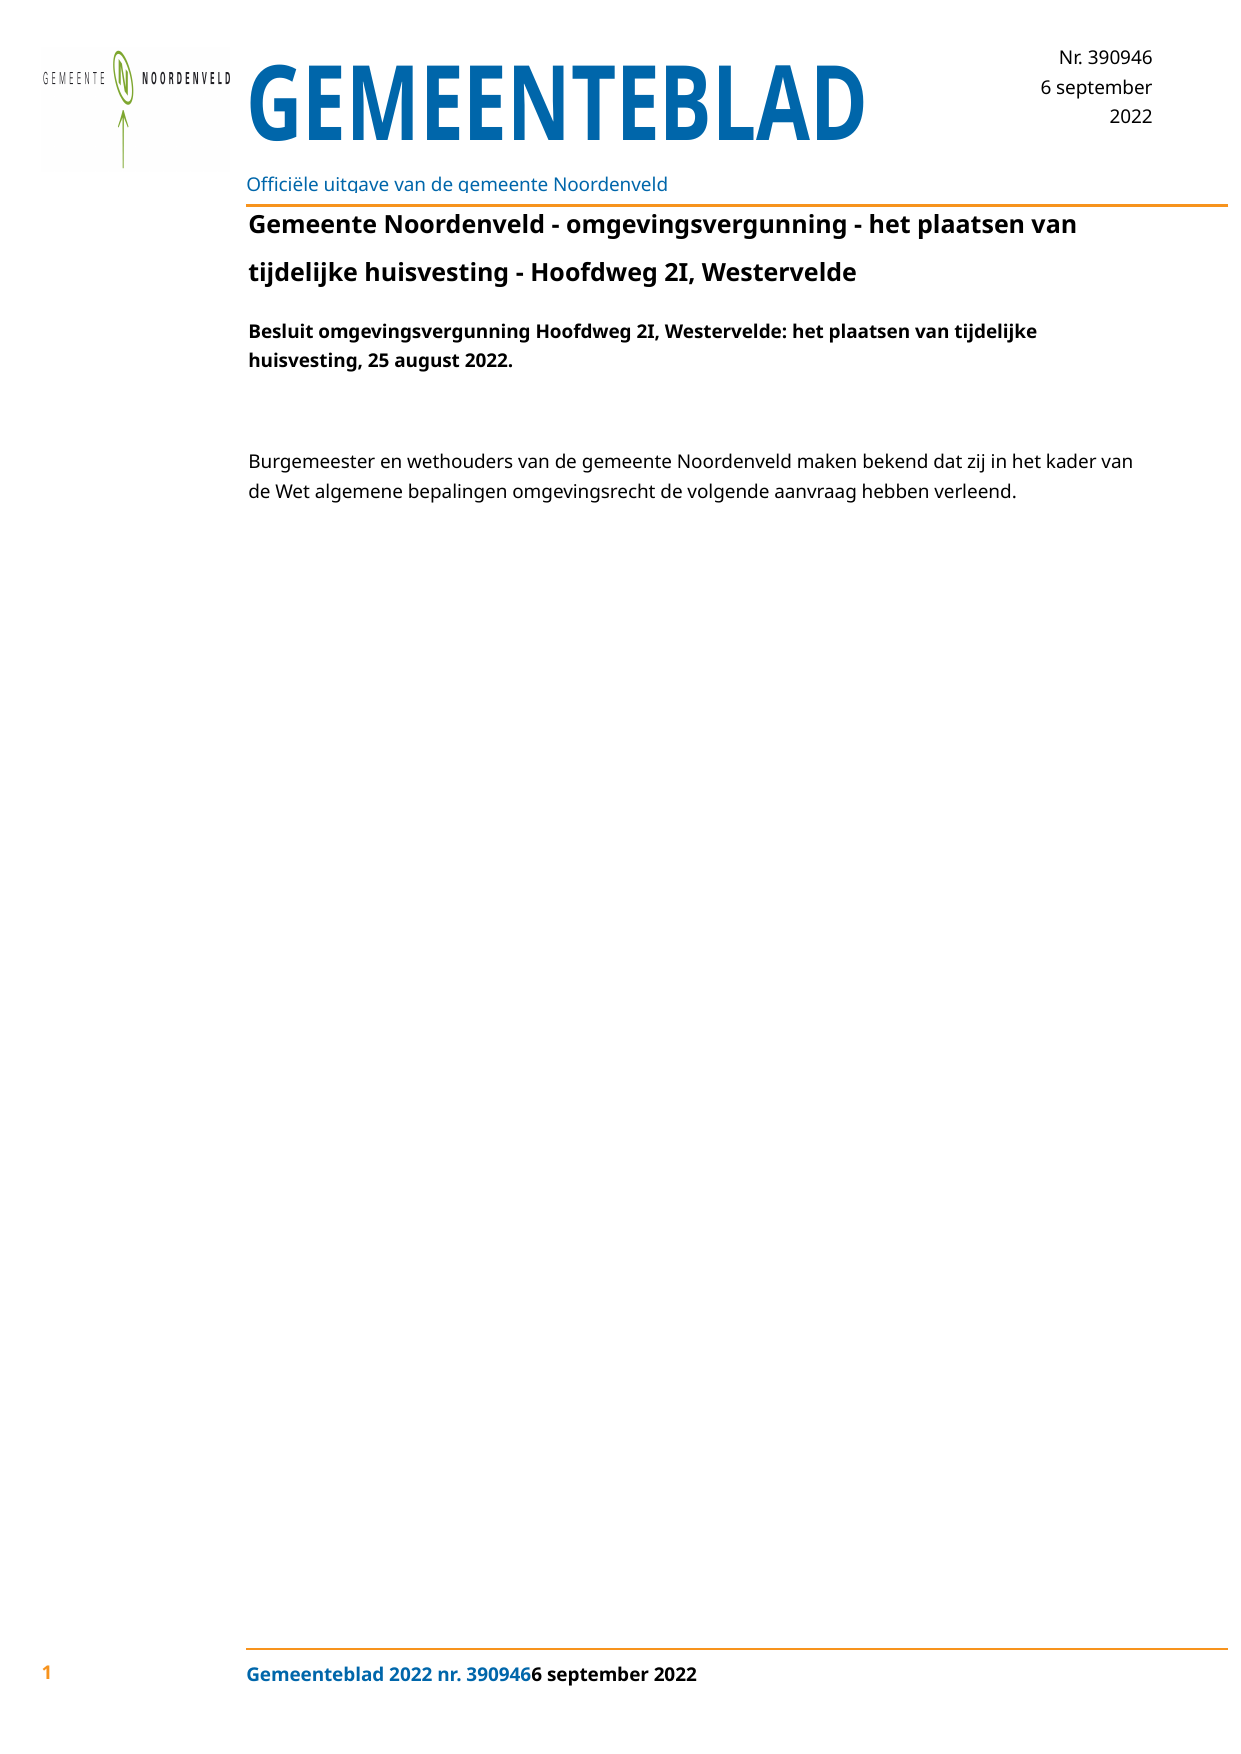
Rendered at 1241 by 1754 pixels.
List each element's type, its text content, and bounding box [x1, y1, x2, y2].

text Gemeente Noordenveld - omgevingsvergunning - het plaatsen van tijdelijke huisvesting - Hoofdweg 2I, Westervelde [248, 207, 1152, 288]
picture [41, 47, 231, 172]
text Burgemeester en wethouders van de gemeente Noordenveld maken bekend dat zij in het kader van de Wet algemene bepalingen omgevingsrecht de volgende aanvraag hebben verleend. [248, 448, 1152, 504]
text Besluit omgevingsvergunning Hoofdweg 2I, Westervelde: het plaatsen van tijdelijke huisvesting, 25 august 2022. [248, 318, 1152, 373]
